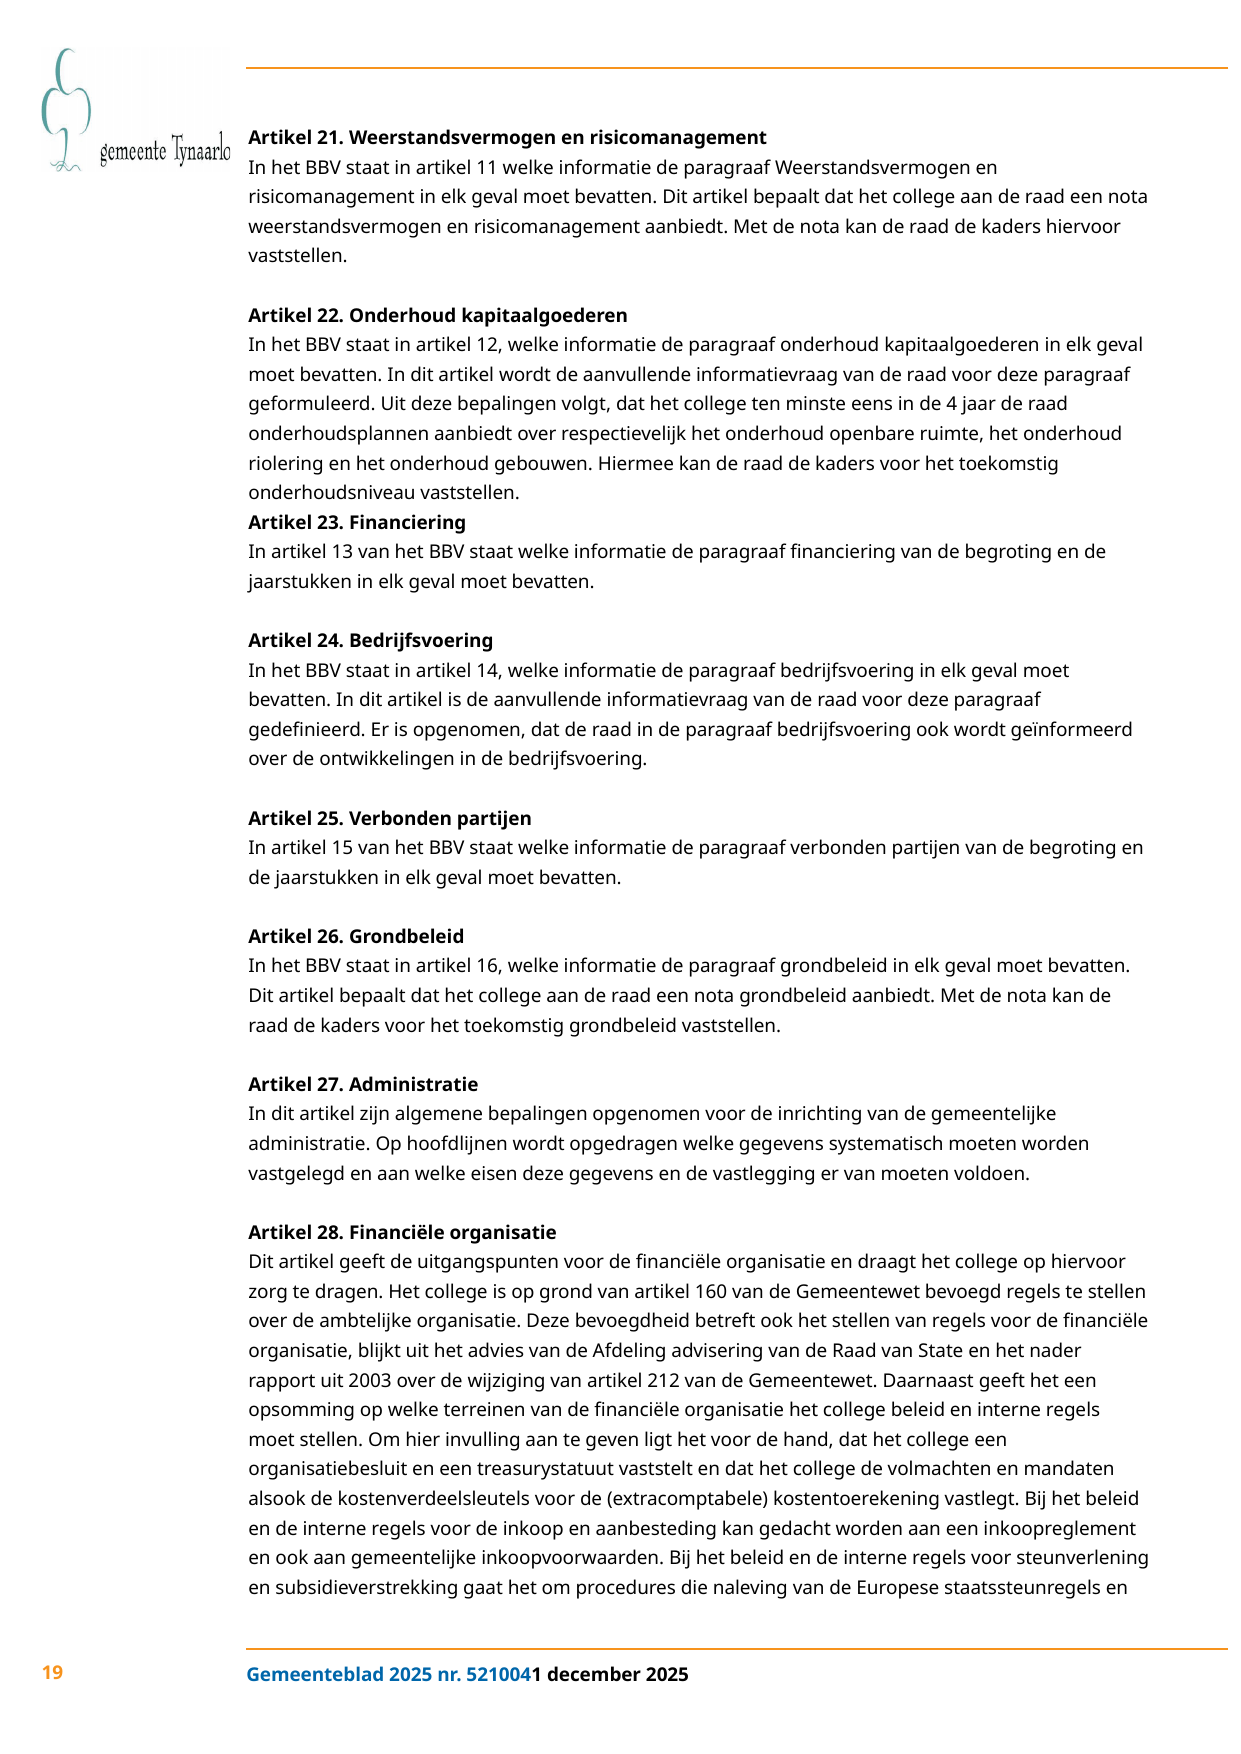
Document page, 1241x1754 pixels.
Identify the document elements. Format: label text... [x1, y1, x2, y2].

text In het BBV staat in artikel 12, welke informatie de paragraaf onderhoud kapitaalgoederen in elk geval moet bevatten. In dit artikel wordt de aanvullende informatievraag van de raad voor deze paragraaf geformuleerd. Uit deze bepalingen volgt, dat het college ten minste eens in de 4 jaar de raad onderhoudsplannen aanbiedt over respectievelijk het onderhoud openbare ruimte, het onderhoud riolering en het onderhoud gebouwen. Hiermee kan de raad de kaders voor het toekomstig onderhoudsniveau vaststellen. [248, 331, 1152, 505]
text Artikel 28. Financiële organisatie [248, 1219, 1152, 1245]
text Artikel 27. Administratie [248, 1071, 1152, 1097]
text In het BBV staat in artikel 11 welke informatie de paragraaf Weerstandsvermogen en risicomanagement in elk geval moet bevatten. Dit artikel bepaalt dat het college aan de raad een nota weerstandsvermogen en risicomanagement aanbiedt. Met de nota kan de raad de kaders hiervoor vaststellen. [248, 154, 1152, 268]
text Artikel 22. Onderhoud kapitaalgoederen [248, 302, 1152, 328]
text Artikel 23. Financiering [248, 509, 1152, 535]
text Artikel 24. Bedrijfsvoering [248, 627, 1152, 653]
text In artikel 13 van het BBV staat welke informatie de paragraaf financiering van de begroting en de jaarstukken in elk geval moet bevatten. [248, 538, 1152, 594]
text Artikel 25. Verbonden partijen [248, 805, 1152, 831]
text In artikel 15 van het BBV staat welke informatie de paragraaf verbonden partijen van de begroting en de jaarstukken in elk geval moet bevatten. [248, 834, 1152, 890]
picture [41, 47, 231, 172]
text Artikel 21. Weerstandsvermogen en risicomanagement [248, 124, 1152, 150]
text In het BBV staat in artikel 14, welke informatie de paragraaf bedrijfsvoering in elk geval moet bevatten. In dit artikel is de aanvullende informatievraag van de raad voor deze paragraaf gedefinieerd. Er is opgenomen, dat de raad in de paragraaf bedrijfsvoering ook wordt geïnformeerd over de ontwikkelingen in de bedrijfsvoering. [248, 657, 1152, 771]
text In dit artikel zijn algemene bepalingen opgenomen voor de inrichting van de gemeentelijke administratie. Op hoofdlijnen wordt opgedragen welke gegevens systematisch moeten worden vastgelegd en aan welke eisen deze gegevens en de vastlegging er van moeten voldoen. [248, 1101, 1152, 1186]
text Dit artikel geeft de uitgangspunten voor de financiële organisatie en draagt het college op hiervoor zorg te dragen. Het college is op grond van artikel 160 van de Gemeentewet bevoegd regels te stellen over de ambtelijke organisatie. Deze bevoegdheid betreft ook het stellen van regels voor de financiële organisatie, blijkt uit het advies van de Afdeling advisering van de Raad van State en het nader rapport uit 2003 over de wijziging van artikel 212 van de Gemeentewet. Daarnaast geeft het een opsomming op welke terreinen van de financiële organisatie het college beleid en interne regels moet stellen. Om hier invulling aan te geven ligt het voor de hand, dat het college een organisatiebesluit en een treasurystatuut vaststelt en dat het college de volmachten en mandaten alsook de kostenverdeelsleutels voor de (extracomptabele) kostentoerekening vastlegt. Bij het beleid en de interne regels voor de inkoop en aanbesteding kan gedacht worden aan een inkoopreglement en ook aan gemeentelijke inkoopvoorwaarden. Bij het beleid en de interne regels voor steunverlening en subsidieverstrekking gaat het om procedures die naleving van de Europese staatssteunregels en [248, 1248, 1152, 1600]
text Artikel 26. Grondbeleid [248, 923, 1152, 949]
text In het BBV staat in artikel 16, welke informatie de paragraaf grondbeleid in elk geval moet bevatten. Dit artikel bepaalt dat het college aan de raad een nota grondbeleid aanbiedt. Met de nota kan de raad de kaders voor het toekomstig grondbeleid vaststellen. [248, 953, 1152, 1038]
